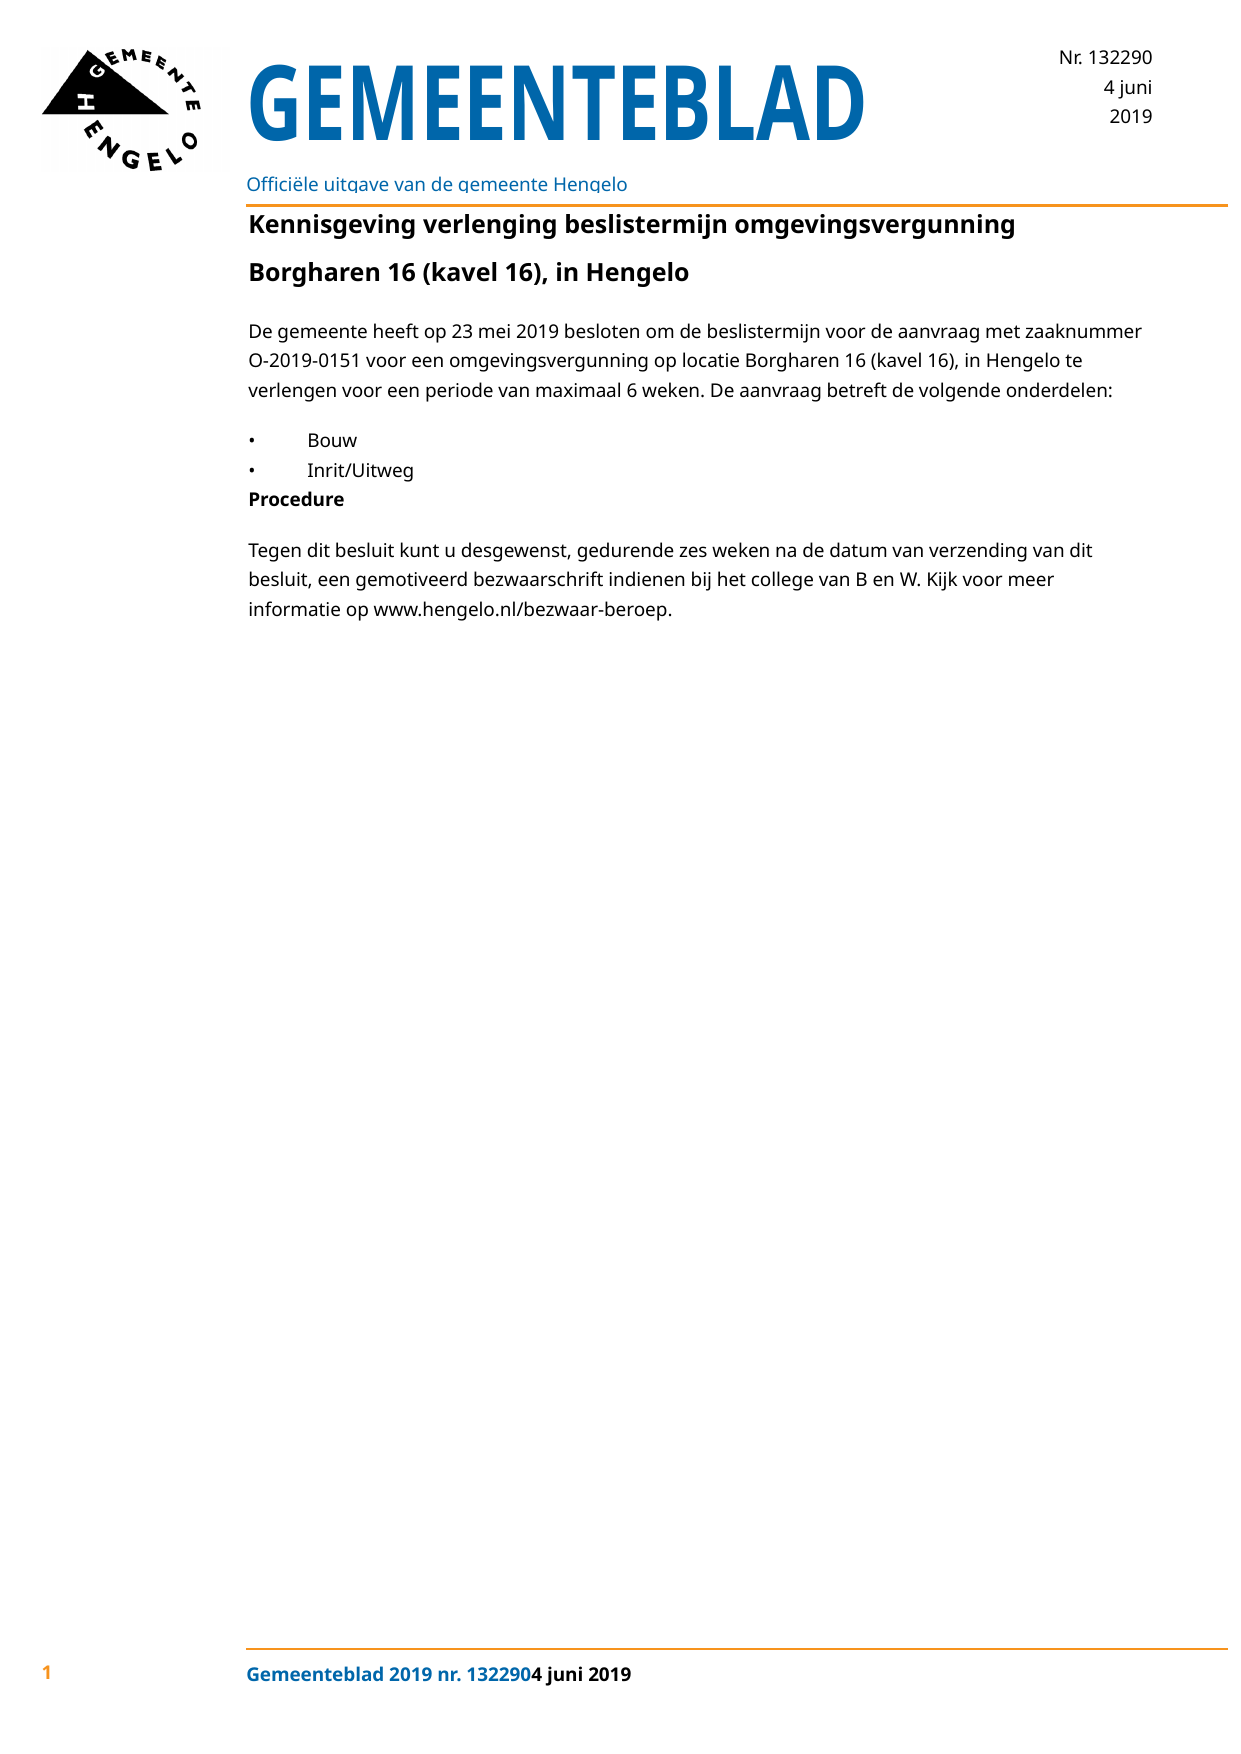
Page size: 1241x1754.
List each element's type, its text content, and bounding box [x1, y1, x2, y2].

text Procedure [248, 487, 1152, 512]
list Bouw [248, 427, 1152, 453]
text De gemeente heeft op 23 mei 2019 besloten om de beslistermijn voor de aanvraag met zaaknummer O-2019-0151 voor een omgevingsvergunning op locatie Borgharen 16 (kavel 16), in Hengelo te verlengen voor een periode van maximaal 6 weken. De aanvraag betreft de volgende onderdelen: [248, 318, 1152, 403]
text Tegen dit besluit kunt u desgewenst, gedurende zes weken na de datum van verzending van dit besluit, een gemotiveerd bezwaarschrift indienen bij het college van B en W. Kijk voor meer informatie op www.hengelo.nl/bezwaar-beroep. [248, 537, 1152, 622]
text Kennisgeving verlenging beslistermijn omgevingsvergunning Borgharen 16 (kavel 16), in Hengelo [248, 207, 1152, 288]
picture [41, 47, 231, 172]
list Inrit/Uitweg [248, 457, 1152, 483]
